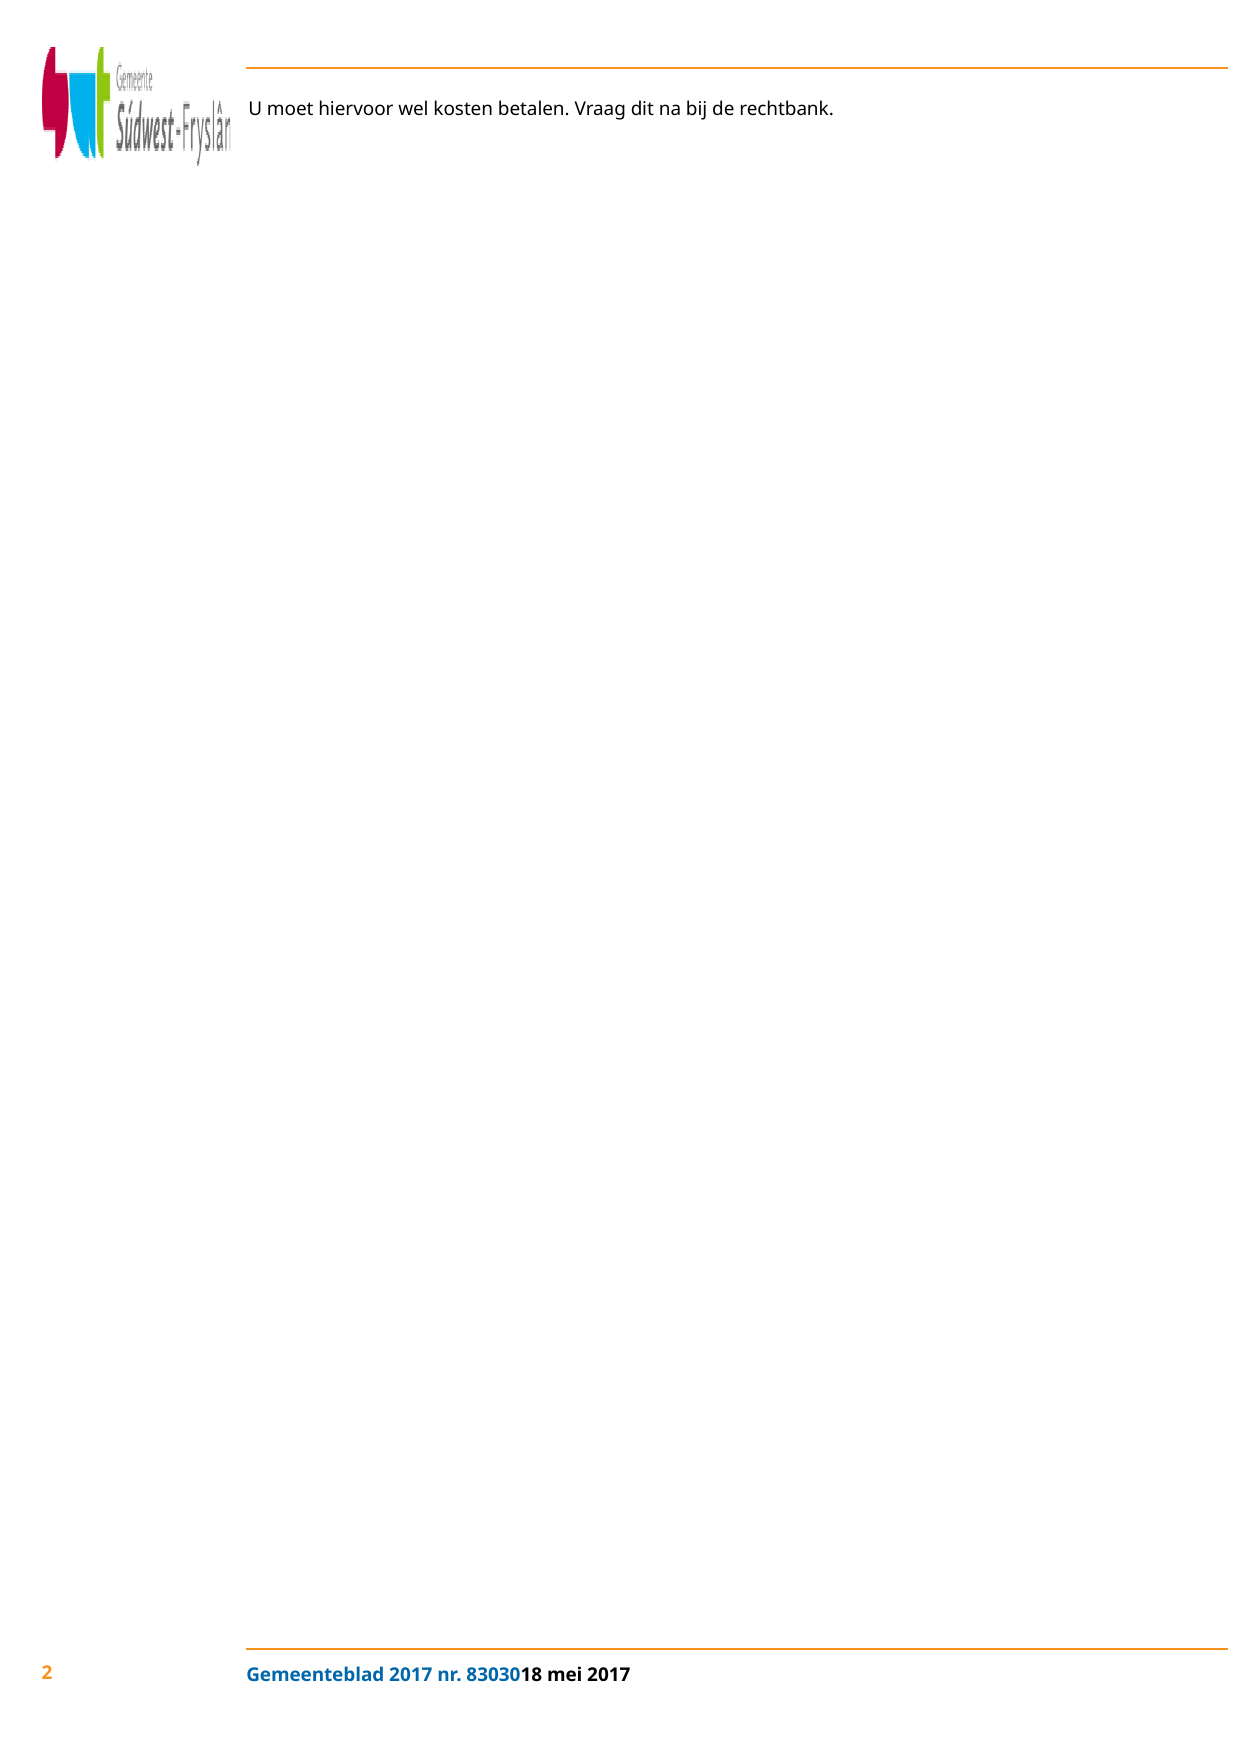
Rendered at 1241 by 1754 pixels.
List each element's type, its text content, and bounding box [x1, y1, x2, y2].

text U moet hiervoor wel kosten betalen. Vraag dit na bij de rechtbank. [248, 95, 1152, 121]
picture [41, 47, 231, 172]
